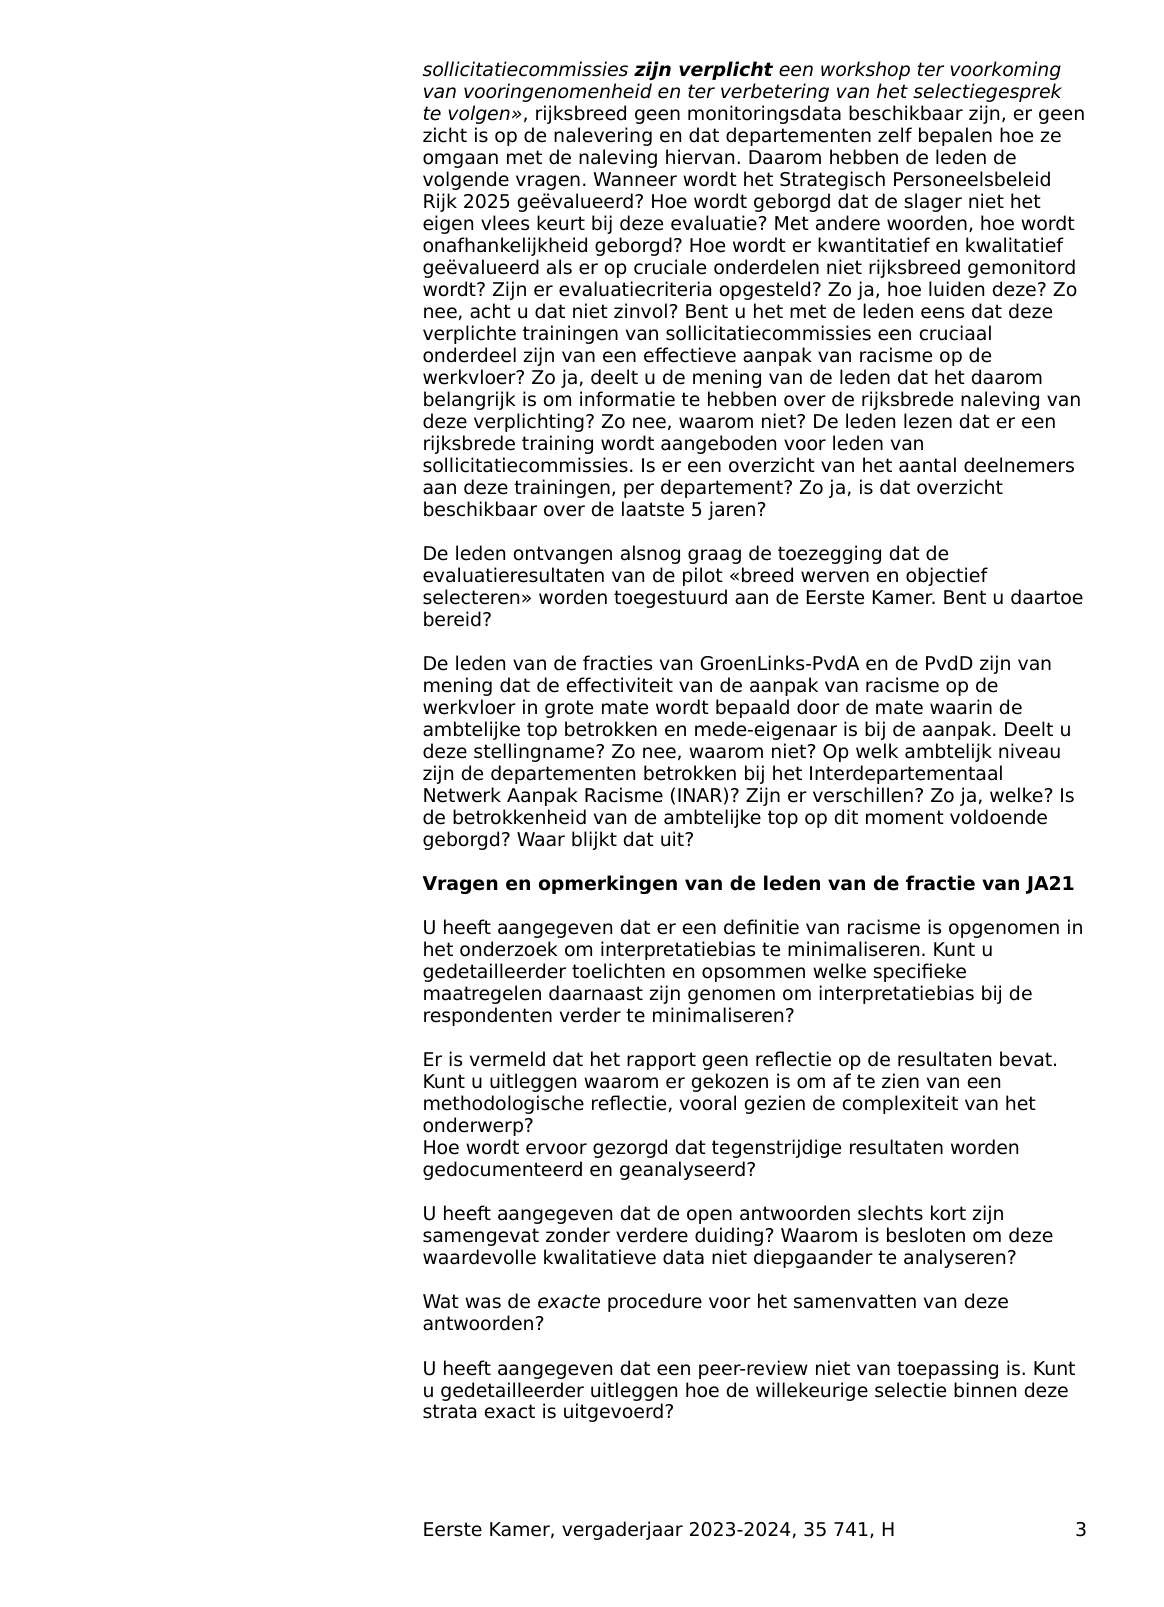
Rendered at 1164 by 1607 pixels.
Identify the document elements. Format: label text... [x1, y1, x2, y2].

text De leden van de fracties van GroenLinks-PvdA en de PvdD zijn van mening dat de effectiviteit van de aanpak van racisme op de werkvloer in grote mate wordt bepaald door de mate waarin de ambtelijke top betrokken en mede-eigenaar is bij de aanpak. Deelt u deze stellingname? Zo nee, waarom niet? Op welk ambtelijk niveau zijn de departementen betrokken bij het Interdepartementaal Netwerk Aanpak Racisme (INAR)? Zijn er verschillen? Zo ja, welke? Is de betrokkenheid van de ambtelijke top op dit moment voldoende geborgd? Waar blijkt dat uit? [422, 653, 1087, 851]
text Hoe wordt ervoor gezorgd dat tegenstrijdige resultaten worden gedocumenteerd en geanalyseerd? [422, 1137, 1087, 1181]
text U heeft aangegeven dat er een definitie van racisme is opgenomen in het onderzoek om interpretatiebias te minimaliseren. Kunt u gedetailleerder toelichten en opsommen welke specifieke maatregelen daarnaast zijn genomen om interpretatiebias bij de respondenten verder te minimaliseren? [422, 917, 1087, 1027]
text sollicitatiecommissies zijn verplicht een workshop ter voorkoming van vooringenomenheid en ter verbetering van het selectiegesprek te volgen», rijksbreed geen monitoringsdata beschikbaar zijn, er geen zicht is op de nalevering en dat departementen zelf bepalen hoe ze omgaan met de naleving hiervan. Daarom hebben de leden de volgende vragen. Wanneer wordt het Strategisch Personeelsbeleid Rijk 2025 geëvalueerd? Hoe wordt geborgd dat de slager niet het eigen vlees keurt bij deze evaluatie? Met andere woorden, hoe wordt onafhankelijkheid geborgd? Hoe wordt er kwantitatief en kwalitatief geëvalueerd als er op cruciale onderdelen niet rijksbreed gemonitord wordt? Zijn er evaluatiecriteria opgesteld? Zo ja, hoe luiden deze? Zo nee, acht u dat niet zinvol? Bent u het met de leden eens dat deze verplichte trainingen van sollicitatiecommissies een cruciaal onderdeel zijn van een effectieve aanpak van racisme op de werkvloer? Zo ja, deelt u de mening van de leden dat het daarom belangrijk is om informatie te hebben over de rijksbrede naleving van deze verplichting? Zo nee, waarom niet? De leden lezen dat er een rijksbrede training wordt aangeboden voor leden van sollicitatiecommissies. Is er een overzicht van het aantal deelnemers aan deze trainingen, per departement? Zo ja, is dat overzicht beschikbaar over de laatste 5 jaren? [422, 59, 1087, 521]
text Wat was de exacte procedure voor het samenvatten van deze antwoorden? [422, 1291, 1087, 1335]
text U heeft aangegeven dat een peer-review niet van toepassing is. Kunt u gedetailleerder uitleggen hoe de willekeurige selectie binnen deze strata exact is uitgevoerd? [422, 1357, 1087, 1423]
text Er is vermeld dat het rapport geen reflectie op de resultaten bevat. Kunt u uitleggen waarom er gekozen is om af te zien van een methodologische reflectie, vooral gezien de complexiteit van het onderwerp? [422, 1049, 1087, 1137]
text U heeft aangegeven dat de open antwoorden slechts kort zijn samengevat zonder verdere duiding? Waarom is besloten om deze waardevolle kwalitatieve data niet diepgaander te analyseren? [422, 1203, 1087, 1269]
subtitle Vragen en opmerkingen van de leden van de fractie van JA21 [422, 873, 1087, 895]
text De leden ontvangen alsnog graag de toezegging dat de evaluatieresultaten van de pilot «breed werven en objectief selecteren» worden toegestuurd aan de Eerste Kamer. Bent u daartoe bereid? [422, 543, 1087, 631]
